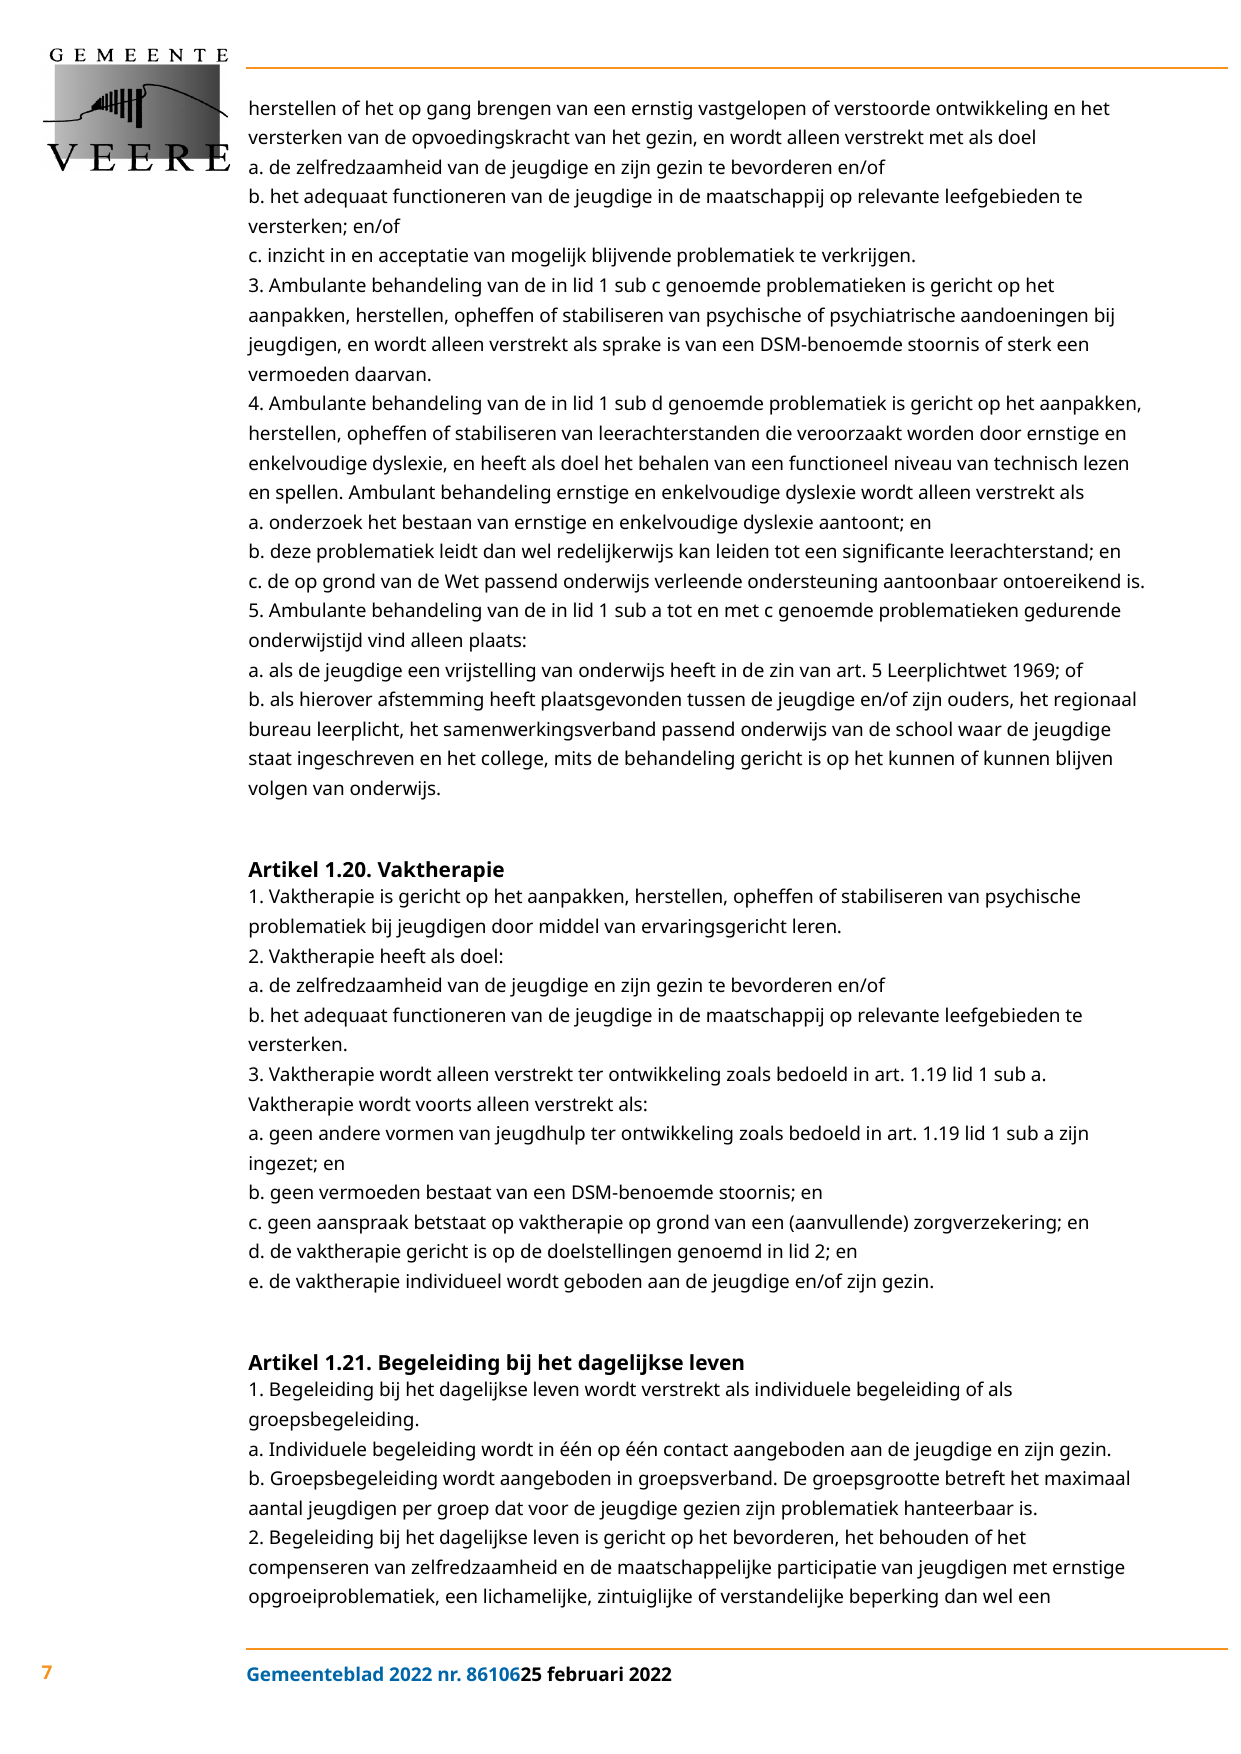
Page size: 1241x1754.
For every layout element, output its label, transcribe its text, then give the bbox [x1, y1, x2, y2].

text Artikel 1.21. Begeleiding bij het dagelijkse leven [248, 1348, 1152, 1377]
text e. de vaktherapie individueel wordt geboden aan de jeugdige en/of zijn gezin. [248, 1268, 1152, 1294]
text 2. Begeleiding bij het dagelijkse leven is gericht op het bevorderen, het behouden of het compenseren van zelfredzaamheid en de maatschappelijke participatie van jeugdigen met ernstige opgroeiproblematiek, een lichamelijke, zintuiglijke of verstandelijke beperking dan wel een [248, 1524, 1152, 1609]
text b. het adequaat functioneren van de jeugdige in de maatschappij op relevante leefgebieden te versterken; en/of [248, 183, 1152, 239]
text c. de op grond van de Wet passend onderwijs verleende ondersteuning aantoonbaar ontoereikend is. [248, 568, 1152, 594]
text a. de zelfredzaamheid van de jeugdige en zijn gezin te bevorderen en/of [248, 154, 1152, 180]
text 1. Begeleiding bij het dagelijkse leven wordt verstrekt als individuele begeleiding of als groepsbegeleiding. [248, 1377, 1152, 1432]
text c. geen aanspraak betstaat op vaktherapie op grond van een (aanvullende) zorgverzekering; en [248, 1209, 1152, 1235]
text b. deze problematiek leidt dan wel redelijkerwijs kan leiden tot een significante leerachterstand; en [248, 538, 1152, 564]
text 3. Vaktherapie wordt alleen verstrekt ter ontwikkeling zoals bedoeld in art. 1.19 lid 1 sub a. Vaktherapie wordt voorts alleen verstrekt als: [248, 1061, 1152, 1116]
text 2. Vaktherapie heeft als doel: [248, 943, 1152, 968]
text a. onderzoek het bestaan van ernstige en enkelvoudige dyslexie aantoont; en [248, 509, 1152, 535]
text a. geen andere vormen van jeugdhulp ter ontwikkeling zoals bedoeld in art. 1.19 lid 1 sub a zijn ingezet; en [248, 1120, 1152, 1176]
text b. het adequaat functioneren van de jeugdige in de maatschappij op relevante leefgebieden te versterken. [248, 1002, 1152, 1057]
picture [41, 47, 231, 172]
text b. geen vermoeden bestaat van een DSM-benoemde stoornis; en [248, 1179, 1152, 1205]
text Artikel 1.20. Vaktherapie [248, 855, 1152, 884]
text 5. Ambulante behandeling van de in lid 1 sub a tot en met c genoemde problematieken gedurende onderwijstijd vind alleen plaats: [248, 598, 1152, 653]
text 4. Ambulante behandeling van de in lid 1 sub d genoemde problematiek is gericht op het aanpakken, herstellen, opheffen of stabiliseren van leerachterstanden die veroorzaakt worden door ernstige en enkelvoudige dyslexie, en heeft als doel het behalen van een functioneel niveau van technisch lezen en spellen. Ambulant behandeling ernstige en enkelvoudige dyslexie wordt alleen verstrekt als [248, 391, 1152, 505]
text 3. Ambulante behandeling van de in lid 1 sub c genoemde problematieken is gericht op het aanpakken, herstellen, opheffen of stabiliseren van psychische of psychiatrische aandoeningen bij jeugdigen, en wordt alleen verstrekt als sprake is van een DSM-benoemde stoornis of sterk een vermoeden daarvan. [248, 272, 1152, 387]
text a. Individuele begeleiding wordt in één op één contact aangeboden aan de jeugdige en zijn gezin. [248, 1436, 1152, 1462]
text c. inzicht in en acceptatie van mogelijk blijvende problematiek te verkrijgen. [248, 243, 1152, 268]
text b. als hierover afstemming heeft plaatsgevonden tussen de jeugdige en/of zijn ouders, het regionaal bureau leerplicht, het samenwerkingsverband passend onderwijs van de school waar de jeugdige staat ingeschreven en het college, mits de behandeling gericht is op het kunnen of kunnen blijven volgen van onderwijs. [248, 686, 1152, 801]
text herstellen of het op gang brengen van een ernstig vastgelopen of verstoorde ontwikkeling en het versterken van de opvoedingskracht van het gezin, en wordt alleen verstrekt met als doel [248, 95, 1152, 150]
text b. Groepsbegeleiding wordt aangeboden in groepsverband. De groepsgrootte betreft het maximaal aantal jeugdigen per groep dat voor de jeugdige gezien zijn problematiek hanteerbaar is. [248, 1465, 1152, 1521]
text d. de vaktherapie gericht is op de doelstellingen genoemd in lid 2; en [248, 1239, 1152, 1264]
text 1. Vaktherapie is gericht op het aanpakken, herstellen, opheffen of stabiliseren van psychische problematiek bij jeugdigen door middel van ervaringsgericht leren. [248, 884, 1152, 939]
text a. als de jeugdige een vrijstelling van onderwijs heeft in de zin van art. 5 Leerplichtwet 1969; of [248, 657, 1152, 683]
text a. de zelfredzaamheid van de jeugdige en zijn gezin te bevorderen en/of [248, 972, 1152, 998]
